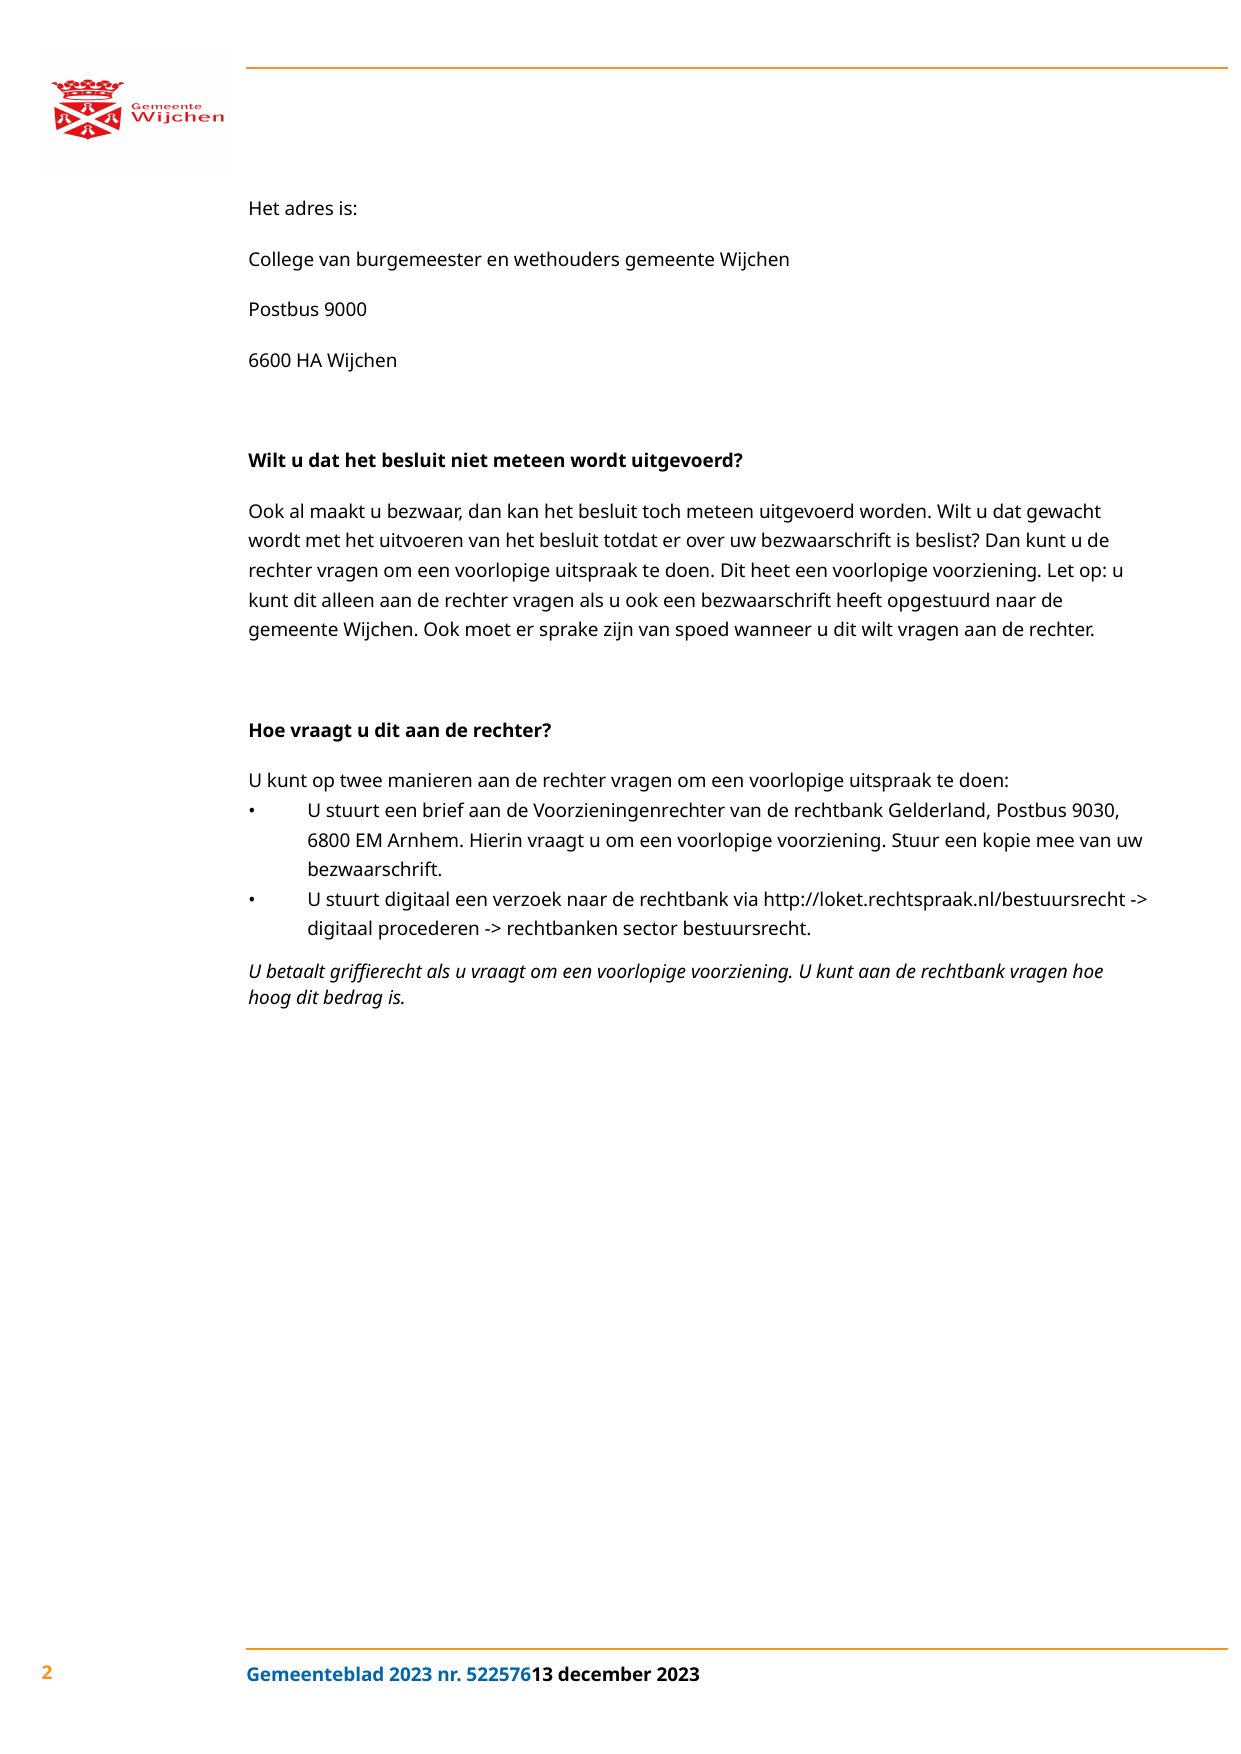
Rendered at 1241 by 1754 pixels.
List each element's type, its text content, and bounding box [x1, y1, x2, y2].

text Hoe vraagt u dit aan de rechter? [248, 717, 1152, 743]
text Ook al maakt u bezwaar, dan kan het besluit toch meteen uitgevoerd worden. Wilt u dat gewacht wordt met het uitvoeren van het besluit totdat er over uw bezwaarschrift is beslist? Dan kunt u de rechter vragen om een voorlopige uitspraak te doen. Dit heet een voorlopige voorziening. Let op: u kunt dit alleen aan de rechter vragen als u ook een bezwaarschrift heeft opgestuurd naar de gemeente Wijchen. Ook moet er sprake zijn van spoed wanneer u dit wilt vragen aan de rechter. [248, 498, 1152, 642]
text Postbus 9000 [248, 296, 1152, 322]
list U stuurt een brief aan de Voorzieningenrechter van de rechtbank Gelderland, Postbus 9030, 6800 EM Arnhem. Hierin vraagt u om een voorlopige voorziening. Stuur een kopie mee van uw bezwaarschrift. [248, 797, 1152, 882]
text Het adres is: [248, 196, 1152, 221]
text Wilt u dat het besluit niet meteen wordt uitgevoerd? [248, 448, 1152, 473]
text College van burgemeester en wethouders gemeente Wijchen [248, 246, 1152, 272]
text U kunt op twee manieren aan de rechter vragen om een voorlopige uitspraak te doen: [248, 768, 1152, 793]
picture [41, 47, 231, 172]
text U betaalt griffierecht als u vraagt om een voorlopige voorziening. U kunt aan de rechtbank vragen hoe hoog dit bedrag is. [248, 959, 1152, 1010]
text 6600 HA Wijchen [248, 347, 1152, 373]
list U stuurt digitaal een verzoek naar de rechtbank via http://loket.rechtspraak.nl/bestuursrecht -> digitaal procederen -> rechtbanken sector bestuursrecht. [248, 886, 1152, 941]
